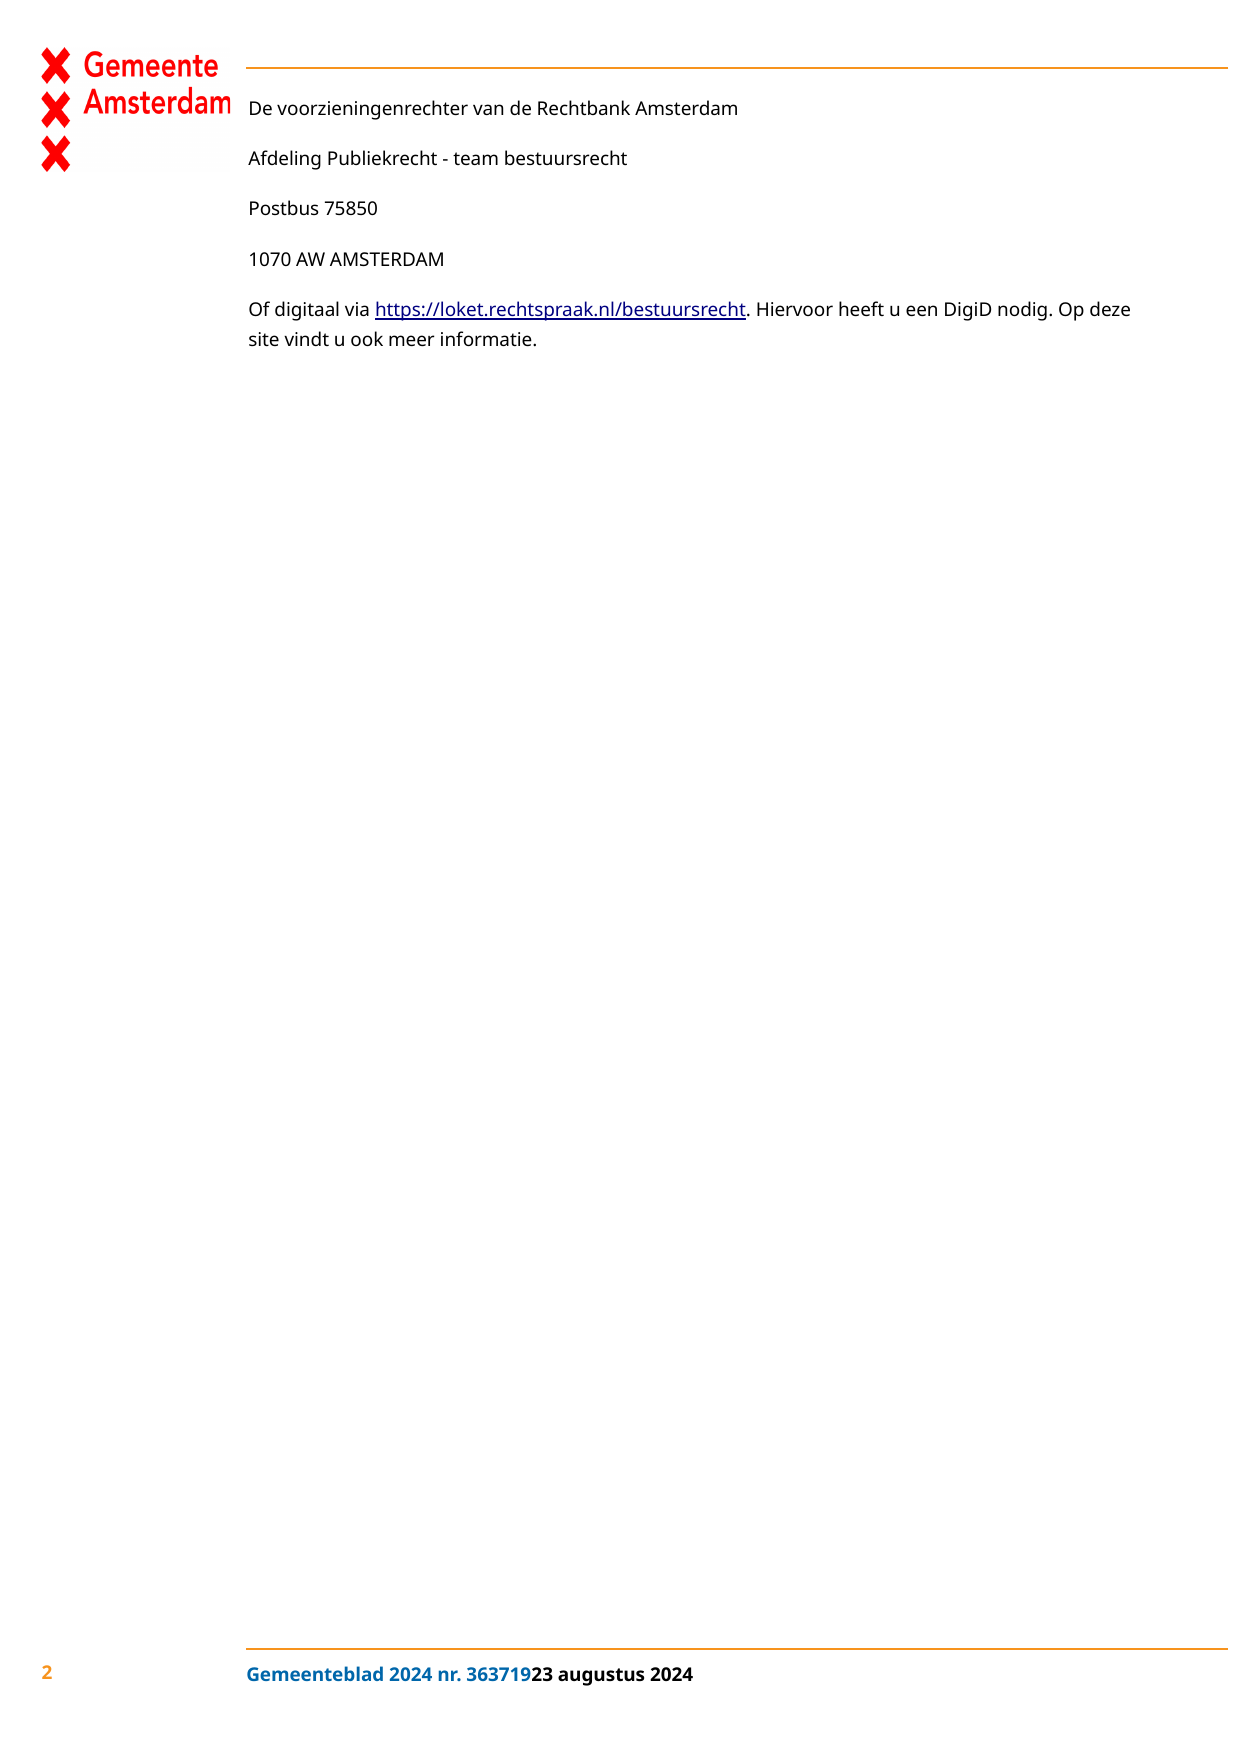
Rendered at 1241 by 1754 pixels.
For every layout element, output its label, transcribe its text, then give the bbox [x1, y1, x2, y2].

text De voorzieningenrechter van de Rechtbank Amsterdam [248, 95, 1152, 121]
text 1070 AW AMSTERDAM [248, 246, 1152, 272]
picture [41, 47, 231, 172]
text Afdeling Publiekrecht - team bestuursrecht [248, 145, 1152, 171]
text Of digitaal via https://loket.rechtspraak.nl/bestuursrecht. Hiervoor heeft u een DigiD nodig. Op deze site vindt u ook meer informatie. [248, 296, 1152, 352]
text Postbus 75850 [248, 196, 1152, 221]
